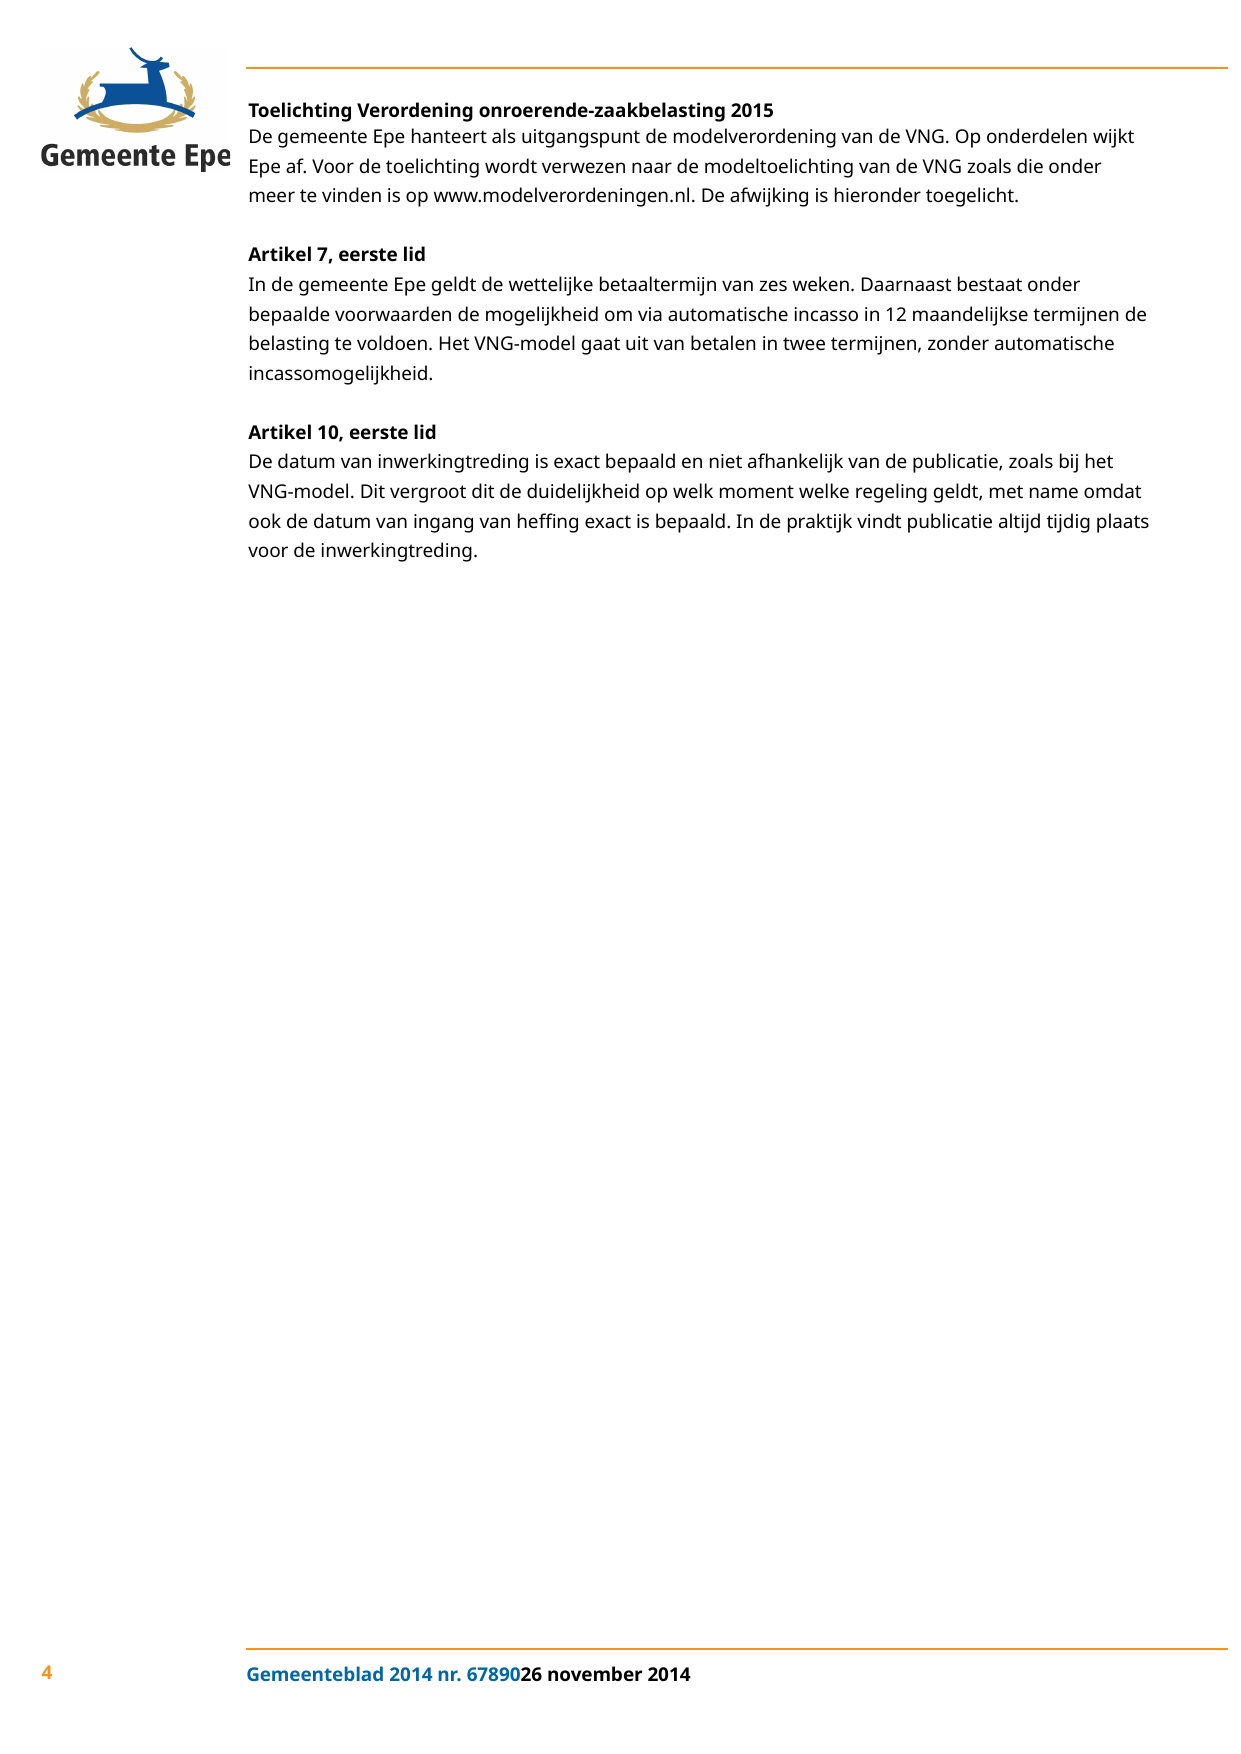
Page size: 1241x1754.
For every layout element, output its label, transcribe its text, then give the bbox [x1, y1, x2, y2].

text Toelichting Verordening onroerende-zaakbelasting 2015 [248, 95, 1152, 123]
text Artikel 7, eerste lid [248, 242, 1152, 267]
text Artikel 10, eerste lid [248, 419, 1152, 445]
text In de gemeente Epe geldt de wettelijke betaaltermijn van zes weken. Daarnaast bestaat onder bepaalde voorwaarden de mogelijkheid om via automatische incasso in 12 maandelijkse termijnen de belasting te voldoen. Het VNG-model gaat uit van betalen in twee termijnen, zonder automatische incassomogelijkheid. [248, 271, 1152, 386]
text De datum van inwerkingtreding is exact bepaald en niet afhankelijk van de publicatie, zoals bij het VNG-model. Dit vergroot dit de duidelijkheid op welk moment welke regeling geldt, met name omdat ook de datum van ingang van heffing exact is bepaald. In de praktijk vindt publicatie altijd tijdig plaats voor de inwerkingtreding. [248, 449, 1152, 563]
picture [41, 47, 231, 172]
text De gemeente Epe hanteert als uitgangspunt de modelverordening van de VNG. Op onderdelen wijkt Epe af. Voor de toelichting wordt verwezen naar de modeltoelichting van de VNG zoals die onder meer te vinden is op www.modelverordeningen.nl. De afwijking is hieronder toegelicht. [248, 123, 1152, 208]
